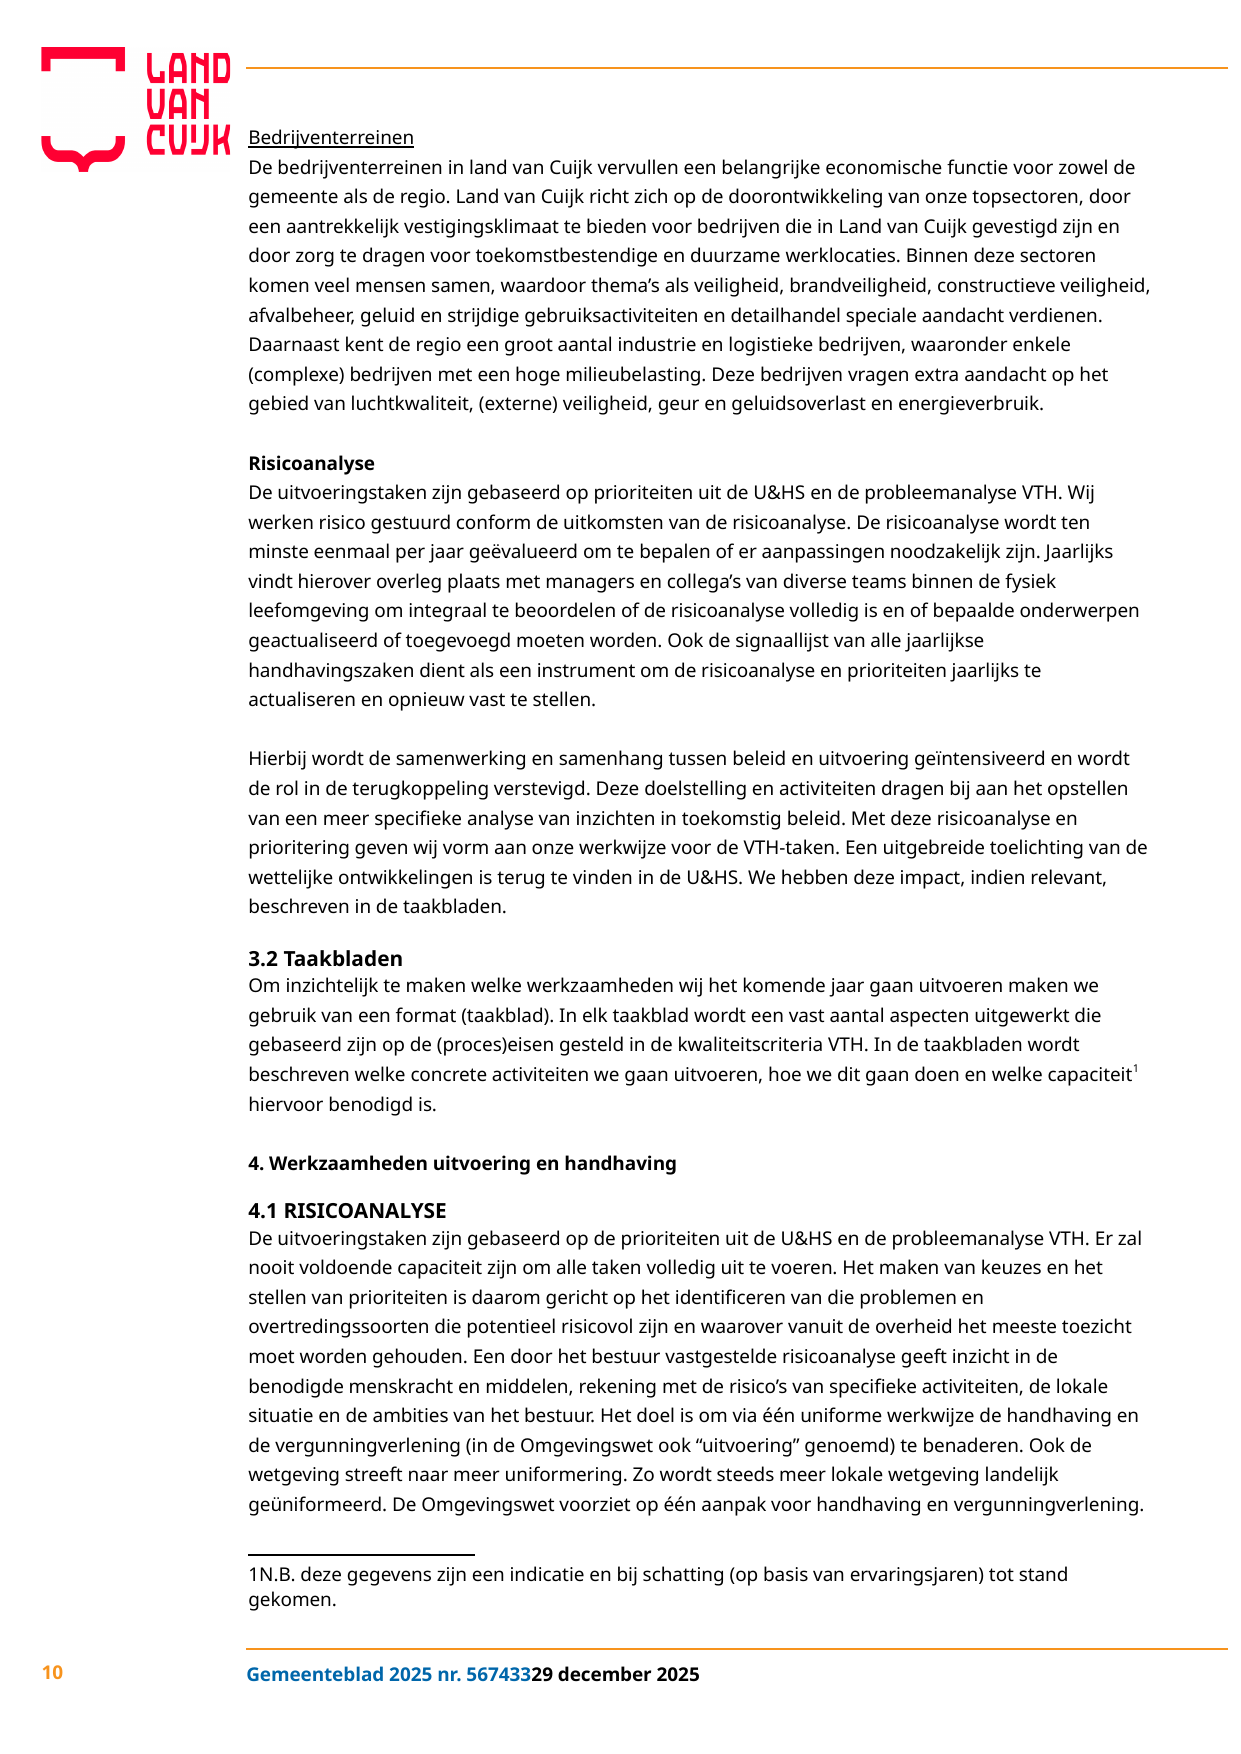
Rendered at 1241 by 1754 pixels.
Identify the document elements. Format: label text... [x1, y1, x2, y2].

text De uitvoeringstaken zijn gebaseerd op prioriteiten uit de U&HS en de probleemanalyse VTH. Wij werken risico gestuurd conform de uitkomsten van de risicoanalyse. De risicoanalyse wordt ten minste eenmaal per jaar geëvalueerd om te bepalen of er aanpassingen noodzakelijk zijn. Jaarlijks vindt hierover overleg plaats met managers en collega’s van diverse teams binnen de fysiek leefomgeving om integraal te beoordelen of de risicoanalyse volledig is en of bepaalde onderwerpen geactualiseerd of toegevoegd moeten worden. Ook de signaallijst van alle jaarlijkse handhavingszaken dient als een instrument om de risicoanalyse en prioriteiten jaarlijks te actualiseren en opnieuw vast te stellen. [248, 479, 1152, 712]
text De uitvoeringstaken zijn gebaseerd op de prioriteiten uit de U&HS en de probleemanalyse VTH. Er zal nooit voldoende capaciteit zijn om alle taken volledig uit te voeren. Het maken van keuzes en het stellen van prioriteiten is daarom gericht op het identificeren van die problemen en overtredingssoorten die potentieel risicovol zijn en waarover vanuit de overheid het meeste toezicht moet worden gehouden. Een door het bestuur vastgestelde risicoanalyse geeft inzicht in de benodigde menskracht en middelen, rekening met de risico’s van specifieke activiteiten, de lokale situatie en de ambities van het bestuur. Het doel is om via één uniforme werkwijze de handhaving en de vergunningverlening (in de Omgevingswet ook “uitvoering” genoemd) te benaderen. Ook de wetgeving streeft naar meer uniformering. Zo wordt steeds meer lokale wetgeving landelijk geüniformeerd. De Omgevingswet voorziet op één aanpak voor handhaving en vergunningverlening. [248, 1225, 1152, 1517]
text 4.1 RISICOANALYSE [248, 1196, 1152, 1225]
text De bedrijventerreinen in land van Cuijk vervullen een belangrijke economische functie voor zowel de gemeente als de regio. Land van Cuijk richt zich op de doorontwikkeling van onze topsectoren, door een aantrekkelijk vestigingsklimaat te bieden voor bedrijven die in Land van Cuijk gevestigd zijn en door zorg te dragen voor toekomstbestendige en duurzame werklocaties. Binnen deze sectoren komen veel mensen samen, waardoor thema’s als veiligheid, brandveiligheid, constructieve veiligheid, afvalbeheer, geluid en strijdige gebruiksactiviteiten en detailhandel speciale aandacht verdienen. Daarnaast kent de regio een groot aantal industrie en logistieke bedrijven, waaronder enkele (complexe) bedrijven met een hoge milieubelasting. Deze bedrijven vragen extra aandacht op het gebied van luchtkwaliteit, (externe) veiligheid, geur en geluidsoverlast en energieverbruik. [248, 154, 1152, 416]
text 3.2 Taakbladen [248, 944, 1152, 972]
text Om inzichtelijk te maken welke werkzaamheden wij het komende jaar gaan uitvoeren maken we gebruik van een format (taakblad). In elk taakblad wordt een vast aantal aspecten uitgewerkt die gebaseerd zijn op de (proces)eisen gesteld in de kwaliteitscriteria VTH. In de taakbladen wordt beschreven welke concrete activiteiten we gaan uitvoeren, hoe we dit gaan doen en welke capaciteit hiervoor benodigd is. [248, 972, 1152, 1116]
text Hierbij wordt de samenwerking en samenhang tussen beleid en uitvoering geïntensiveerd en wordt de rol in de terugkoppeling verstevigd. Deze doelstelling en activiteiten dragen bij aan het opstellen van een meer specifieke analyse van inzichten in toekomstig beleid. Met deze risicoanalyse en prioritering geven wij vorm aan onze werkwijze voor de VTH-taken. Een uitgebreide toelichting van de wettelijke ontwikkelingen is terug te vinden in de U&HS. We hebben deze impact, indien relevant, beschreven in de taakbladen. [248, 746, 1152, 919]
text 4. Werkzaamheden uitvoering en handhaving [248, 1150, 1152, 1176]
picture [41, 47, 231, 172]
text Risicoanalyse [248, 450, 1152, 476]
text N.B. deze gegevens zijn een indicatie en bij schatting (op basis van ervaringsjaren) tot stand gekomen. [248, 1561, 1152, 1612]
text Bedrijventerreinen [248, 124, 1152, 150]
